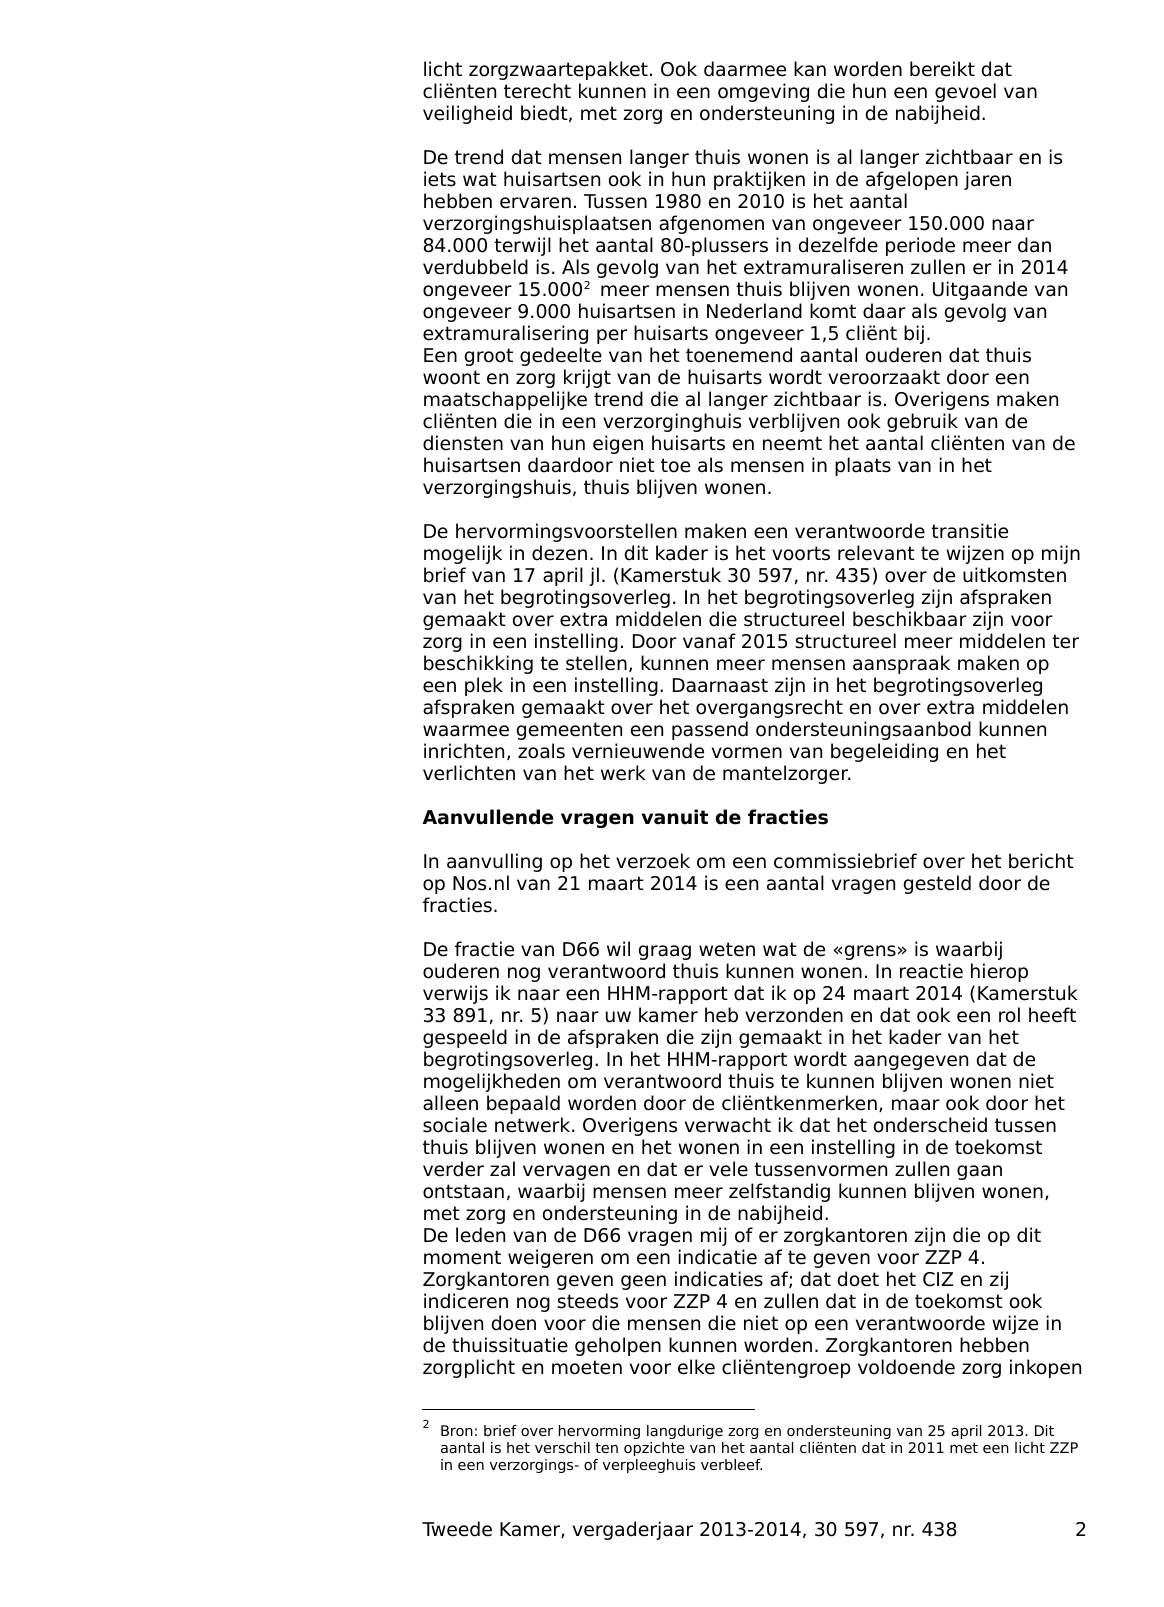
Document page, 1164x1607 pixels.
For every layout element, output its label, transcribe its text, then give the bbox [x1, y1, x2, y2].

text De fractie van D66 wil graag weten wat de «grens» is waarbij ouderen nog verantwoord thuis kunnen wonen. In reactie hierop verwijs ik naar een HHM-rapport dat ik op 24 maart 2014 (Kamerstuk 33 891, nr. 5) naar uw kamer heb verzonden en dat ook een rol heeft gespeeld in de afspraken die zijn gemaakt in het kader van het begrotingsoverleg. In het HHM-rapport wordt aangegeven dat de mogelijkheden om verantwoord thuis te kunnen blijven wonen niet alleen bepaald worden door de cliëntkenmerken, maar ook door het sociale netwerk. Overigens verwacht ik dat het onderscheid tussen thuis blijven wonen en het wonen in een instelling in de toekomst verder zal vervagen en dat er vele tussenvormen zullen gaan ontstaan, waarbij mensen meer zelfstandig kunnen blijven wonen, met zorg en ondersteuning in de nabijheid. [422, 939, 1087, 1225]
text Een groot gedeelte van het toenemend aantal ouderen dat thuis woont en zorg krijgt van de huisarts wordt veroorzaakt door een maatschappelijke trend die al langer zichtbaar is. Overigens maken cliënten die in een verzorginghuis verblijven ook gebruik van de diensten van hun eigen huisarts en neemt het aantal cliënten van de huisartsen daardoor niet toe als mensen in plaats van in het verzorgingshuis, thuis blijven wonen. [422, 345, 1087, 499]
text licht zorgzwaartepakket. Ook daarmee kan worden bereikt dat cliënten terecht kunnen in een omgeving die hun een gevoel van veiligheid biedt, met zorg en ondersteuning in de nabijheid. [422, 59, 1087, 125]
text De hervormingsvoorstellen maken een verantwoorde transitie mogelijk in dezen. In dit kader is het voorts relevant te wijzen op mijn brief van 17 april jl. (Kamerstuk 30 597, nr. 435) over de uitkomsten van het begrotingsoverleg. In het begrotingsoverleg zijn afspraken gemaakt over extra middelen die structureel beschikbaar zijn voor zorg in een instelling. Door vanaf 2015 structureel meer middelen ter beschikking te stellen, kunnen meer mensen aanspraak maken op een plek in een instelling. Daarnaast zijn in het begrotingsoverleg afspraken gemaakt over het overgangsrecht en over extra middelen waarmee gemeenten een passend ondersteuningsaanbod kunnen inrichten, zoals vernieuwende vormen van begeleiding en het verlichten van het werk van de mantelzorger. [422, 521, 1087, 785]
text De leden van de D66 vragen mij of er zorgkantoren zijn die op dit moment weigeren om een indicatie af te geven voor ZZP 4. Zorgkantoren geven geen indicaties af; dat doet het CIZ en zij indiceren nog steeds voor ZZP 4 en zullen dat in de toekomst ook blijven doen voor die mensen die niet op een verantwoorde wijze in de thuissituatie geholpen kunnen worden. Zorgkantoren hebben zorgplicht en moeten voor elke cliëntengroep voldoende zorg inkopen [422, 1225, 1087, 1379]
subtitle Aanvullende vragen vanuit de fracties [422, 807, 1087, 829]
text Bron: brief over hervorming langdurige zorg en ondersteuning van 25 april 2013. Dit aantal is het verschil ten opzichte van het aantal cliënten dat in 2011 met een licht ZZP in een verzorgings- of verpleeghuis verbleef. [422, 1418, 1087, 1474]
text De trend dat mensen langer thuis wonen is al langer zichtbaar en is iets wat huisartsen ook in hun praktijken in de afgelopen jaren hebben ervaren. Tussen 1980 en 2010 is het aantal verzorgingshuisplaatsen afgenomen van ongeveer 150.000 naar 84.000 terwijl het aantal 80-plussers in dezelfde periode meer dan verdubbeld is. Als gevolg van het extramuraliseren zullen er in 2014 ongeveer 15.000 meer mensen thuis blijven wonen. Uitgaande van ongeveer 9.000 huisartsen in Nederland komt daar als gevolg van extramuralisering per huisarts ongeveer 1,5 cliënt bij. [422, 147, 1087, 345]
text In aanvulling op het verzoek om een commissiebrief over het bericht op Nos.nl van 21 maart 2014 is een aantal vragen gesteld door de fracties. [422, 851, 1087, 917]
